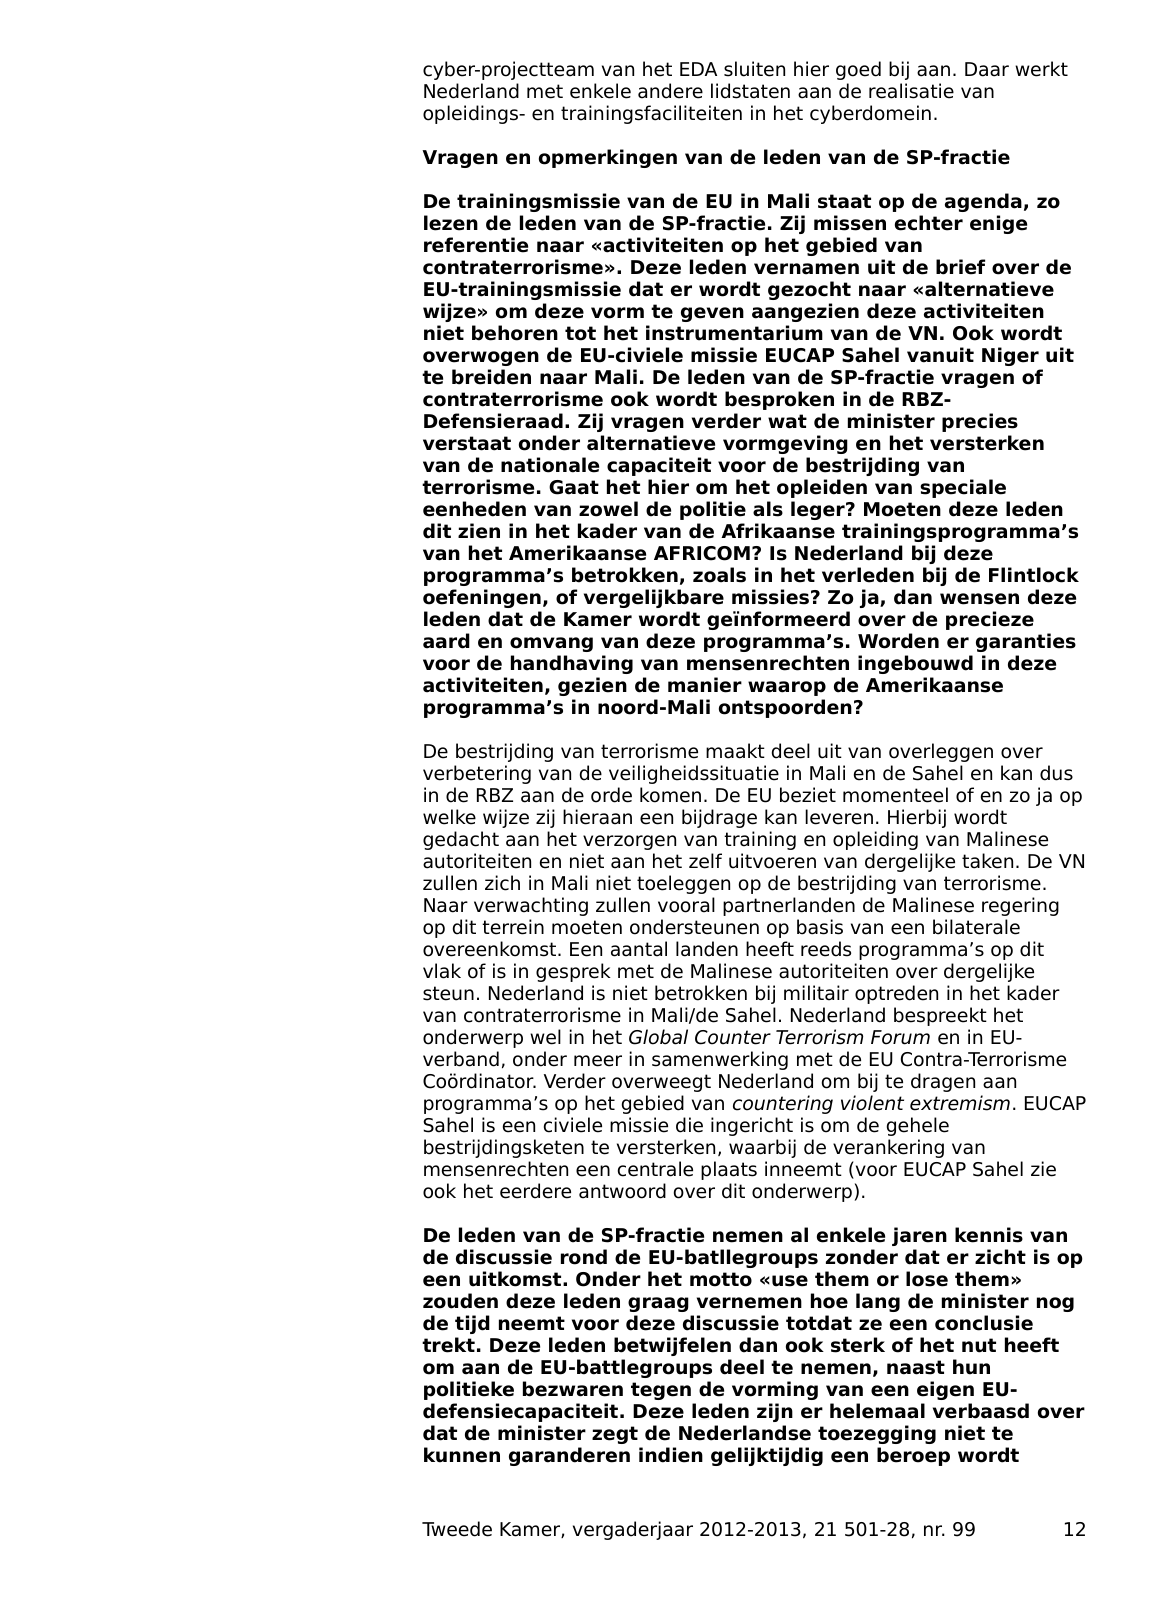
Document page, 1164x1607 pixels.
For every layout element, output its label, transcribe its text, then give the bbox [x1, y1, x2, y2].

text De leden van de SP-fractie nemen al enkele jaren kennis van de discussie rond de EU-batllegroups zonder dat er zicht is op een uitkomst. Onder het motto «use them or lose them» zouden deze leden graag vernemen hoe lang de minister nog de tijd neemt voor deze discussie totdat ze een conclusie trekt. Deze leden betwijfelen dan ook sterk of het nut heeft om aan de EU-battlegroups deel te nemen, naast hun politieke bezwaren tegen de vorming van een eigen EU-defensiecapaciteit. Deze leden zijn er helemaal verbaasd over dat de minister zegt de Nederlandse toezegging niet te kunnen garanderen indien gelijktijdig een beroep wordt [422, 1225, 1087, 1467]
text cyber-projectteam van het EDA sluiten hier goed bij aan. Daar werkt Nederland met enkele andere lidstaten aan de realisatie van opleidings- en trainingsfaciliteiten in het cyberdomein. [422, 59, 1087, 125]
subtitle Vragen en opmerkingen van de leden van de SP-fractie [422, 147, 1087, 169]
text De trainingsmissie van de EU in Mali staat op de agenda, zo lezen de leden van de SP-fractie. Zij missen echter enige referentie naar «activiteiten op het gebied van contraterrorisme». Deze leden vernamen uit de brief over de EU-trainingsmissie dat er wordt gezocht naar «alternatieve wijze» om deze vorm te geven aangezien deze activiteiten niet behoren tot het instrumentarium van de VN. Ook wordt overwogen de EU-civiele missie EUCAP Sahel vanuit Niger uit te breiden naar Mali. De leden van de SP-fractie vragen of contraterrorisme ook wordt besproken in de RBZ-Defensieraad. Zij vragen verder wat de minister precies verstaat onder alternatieve vormgeving en het versterken van de nationale capaciteit voor de bestrijding van terrorisme. Gaat het hier om het opleiden van speciale eenheden van zowel de politie als leger? Moeten deze leden dit zien in het kader van de Afrikaanse trainingsprogramma’s van het Amerikaanse AFRICOM? Is Nederland bij deze programma’s betrokken, zoals in het verleden bij de Flintlock oefeningen, of vergelijkbare missies? Zo ja, dan wensen deze leden dat de Kamer wordt geïnformeerd over de precieze aard en omvang van deze programma’s. Worden er garanties voor de handhaving van mensenrechten ingebouwd in deze activiteiten, gezien de manier waarop de Amerikaanse programma’s in noord-Mali ontspoorden? [422, 191, 1087, 719]
text De bestrijding van terrorisme maakt deel uit van overleggen over verbetering van de veiligheidssituatie in Mali en de Sahel en kan dus in de RBZ aan de orde komen. De EU beziet momenteel of en zo ja op welke wijze zij hieraan een bijdrage kan leveren. Hierbij wordt gedacht aan het verzorgen van training en opleiding van Malinese autoriteiten en niet aan het zelf uitvoeren van dergelijke taken. De VN zullen zich in Mali niet toeleggen op de bestrijding van terrorisme. Naar verwachting zullen vooral partnerlanden de Malinese regering op dit terrein moeten ondersteunen op basis van een bilaterale overeenkomst. Een aantal landen heeft reeds programma’s op dit vlak of is in gesprek met de Malinese autoriteiten over dergelijke steun. Nederland is niet betrokken bij militair optreden in het kader van contraterrorisme in Mali/de Sahel. Nederland bespreekt het onderwerp wel in het Global Counter Terrorism Forum en in EU-verband, onder meer in samenwerking met de EU Contra-Terrorisme Coördinator. Verder overweegt Nederland om bij te dragen aan programma’s op het gebied van countering violent extremism. EUCAP Sahel is een civiele missie die ingericht is om de gehele bestrijdingsketen te versterken, waarbij de verankering van mensenrechten een centrale plaats inneemt (voor EUCAP Sahel zie ook het eerdere antwoord over dit onderwerp). [422, 741, 1087, 1203]
